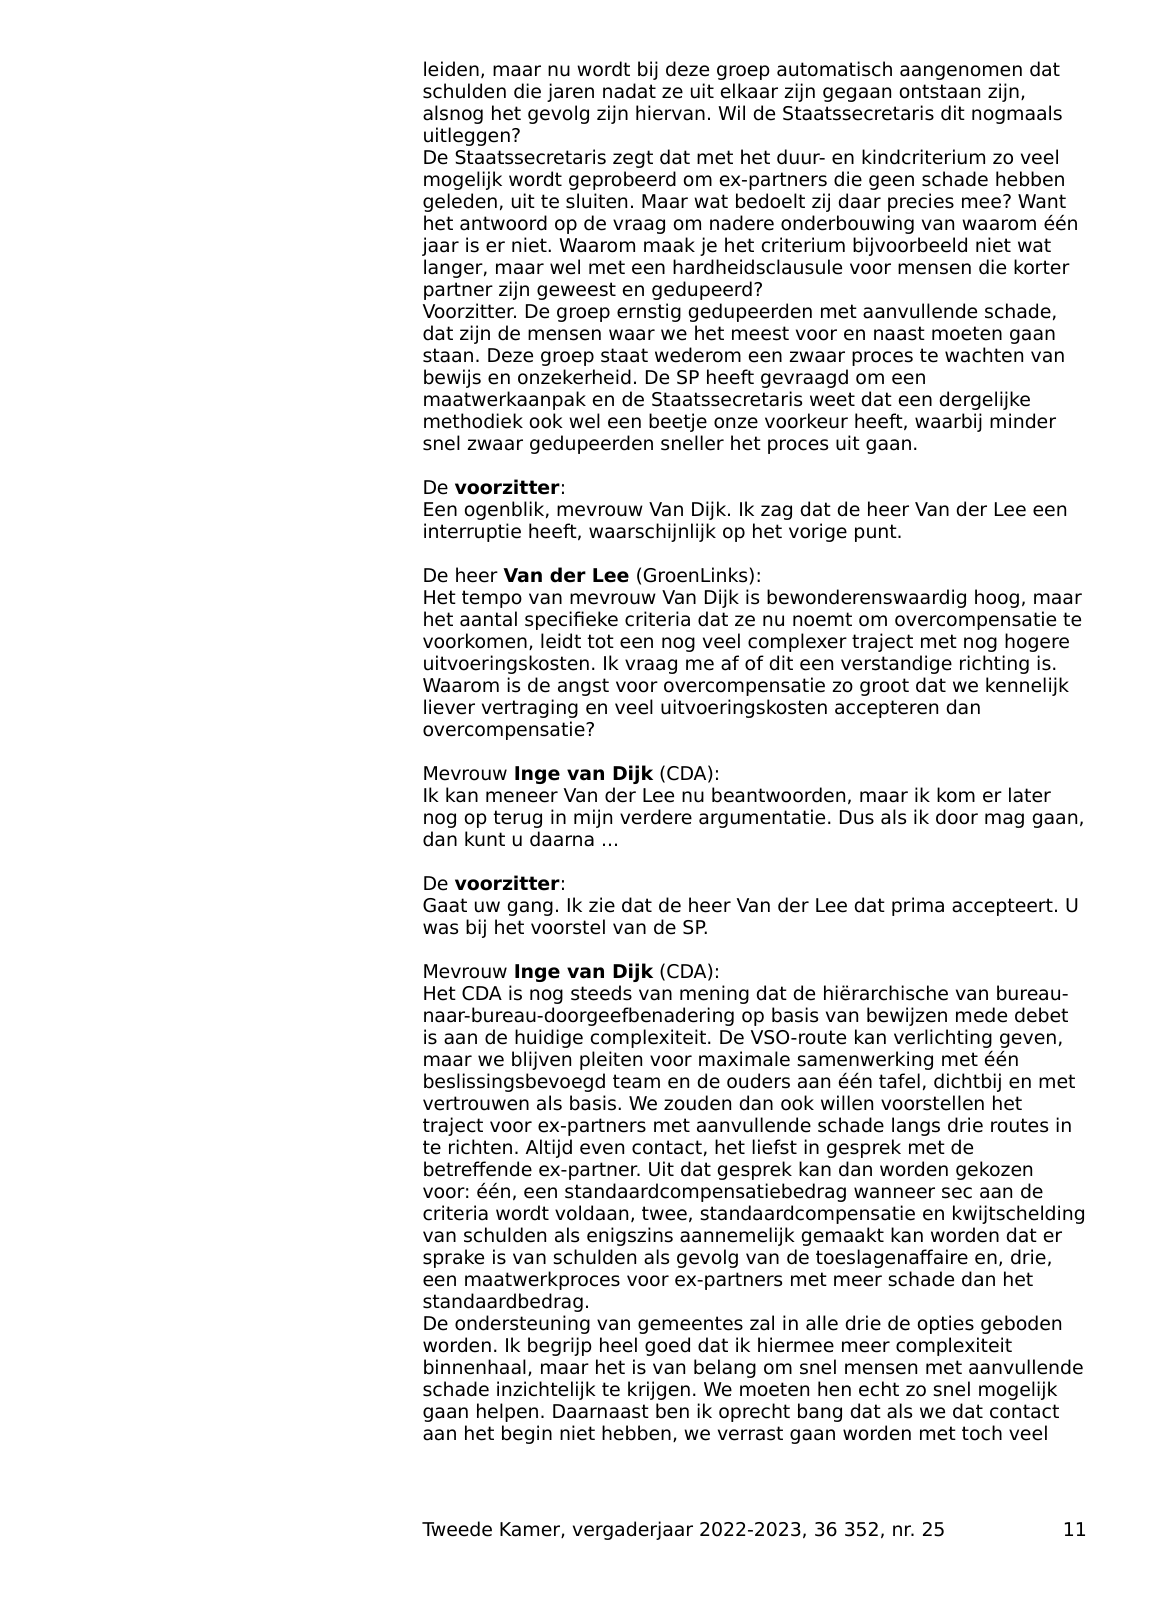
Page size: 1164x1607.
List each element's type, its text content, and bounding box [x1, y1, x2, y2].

text Ik kan meneer Van der Lee nu beantwoorden, maar ik kom er later nog op terug in mijn verdere argumentatie. Dus als ik door mag gaan, dan kunt u daarna ... [422, 785, 1087, 851]
text Het CDA is nog steeds van mening dat de hiërarchische van bureau-naar-bureau-doorgeefbenadering op basis van bewijzen mede debet is aan de huidige complexiteit. De VSO-route kan verlichting geven, maar we blijven pleiten voor maximale samenwerking met één beslissingsbevoegd team en de ouders aan één tafel, dichtbij en met vertrouwen als basis. We zouden dan ook willen voorstellen het traject voor ex-partners met aanvullende schade langs drie routes in te richten. Altijd even contact, het liefst in gesprek met de betreffende ex-partner. Uit dat gesprek kan dan worden gekozen voor: één, een standaardcompensatiebedrag wanneer sec aan de criteria wordt voldaan, twee, standaardcompensatie en kwijtschelding van schulden als enigszins aannemelijk gemaakt kan worden dat er sprake is van schulden als gevolg van de toeslagenaffaire en, drie, een maatwerkproces voor ex-partners met meer schade dan het standaardbedrag. [422, 983, 1087, 1313]
text Mevrouw Inge van Dijk (CDA): [422, 961, 1087, 983]
text Voorzitter. De groep ernstig gedupeerden met aanvullende schade, dat zijn de mensen waar we het meest voor en naast moeten gaan staan. Deze groep staat wederom een zwaar proces te wachten van bewijs en onzekerheid. De SP heeft gevraagd om een maatwerkaanpak en de Staatssecretaris weet dat een dergelijke methodiek ook wel een beetje onze voorkeur heeft, waarbij minder snel zwaar gedupeerden sneller het proces uit gaan. [422, 301, 1087, 455]
text De heer Van der Lee (GroenLinks): [422, 565, 1087, 587]
text Mevrouw Inge van Dijk (CDA): [422, 763, 1087, 785]
text Een ogenblik, mevrouw Van Dijk. Ik zag dat de heer Van der Lee een interruptie heeft, waarschijnlijk op het vorige punt. [422, 499, 1087, 543]
text Het tempo van mevrouw Van Dijk is bewonderenswaardig hoog, maar het aantal specifieke criteria dat ze nu noemt om overcompensatie te voorkomen, leidt tot een nog veel complexer traject met nog hogere uitvoeringskosten. Ik vraag me af of dit een verstandige richting is. Waarom is de angst voor overcompensatie zo groot dat we kennelijk liever vertraging en veel uitvoeringskosten accepteren dan overcompensatie? [422, 587, 1087, 741]
text Gaat uw gang. Ik zie dat de heer Van der Lee dat prima accepteert. U was bij het voorstel van de SP. [422, 895, 1087, 939]
text leiden, maar nu wordt bij deze groep automatisch aangenomen dat schulden die jaren nadat ze uit elkaar zijn gegaan ontstaan zijn, alsnog het gevolg zijn hiervan. Wil de Staatssecretaris dit nogmaals uitleggen? [422, 59, 1087, 147]
text De voorzitter: [422, 477, 1087, 499]
text De Staatssecretaris zegt dat met het duur- en kindcriterium zo veel mogelijk wordt geprobeerd om ex-partners die geen schade hebben geleden, uit te sluiten. Maar wat bedoelt zij daar precies mee? Want het antwoord op de vraag om nadere onderbouwing van waarom één jaar is er niet. Waarom maak je het criterium bijvoorbeeld niet wat langer, maar wel met een hardheidsclausule voor mensen die korter partner zijn geweest en gedupeerd? [422, 147, 1087, 301]
text De voorzitter: [422, 873, 1087, 895]
text De ondersteuning van gemeentes zal in alle drie de opties geboden worden. Ik begrijp heel goed dat ik hiermee meer complexiteit binnenhaal, maar het is van belang om snel mensen met aanvullende schade inzichtelijk te krijgen. We moeten hen echt zo snel mogelijk gaan helpen. Daarnaast ben ik oprecht bang dat als we dat contact aan het begin niet hebben, we verrast gaan worden met toch veel [422, 1313, 1087, 1445]
